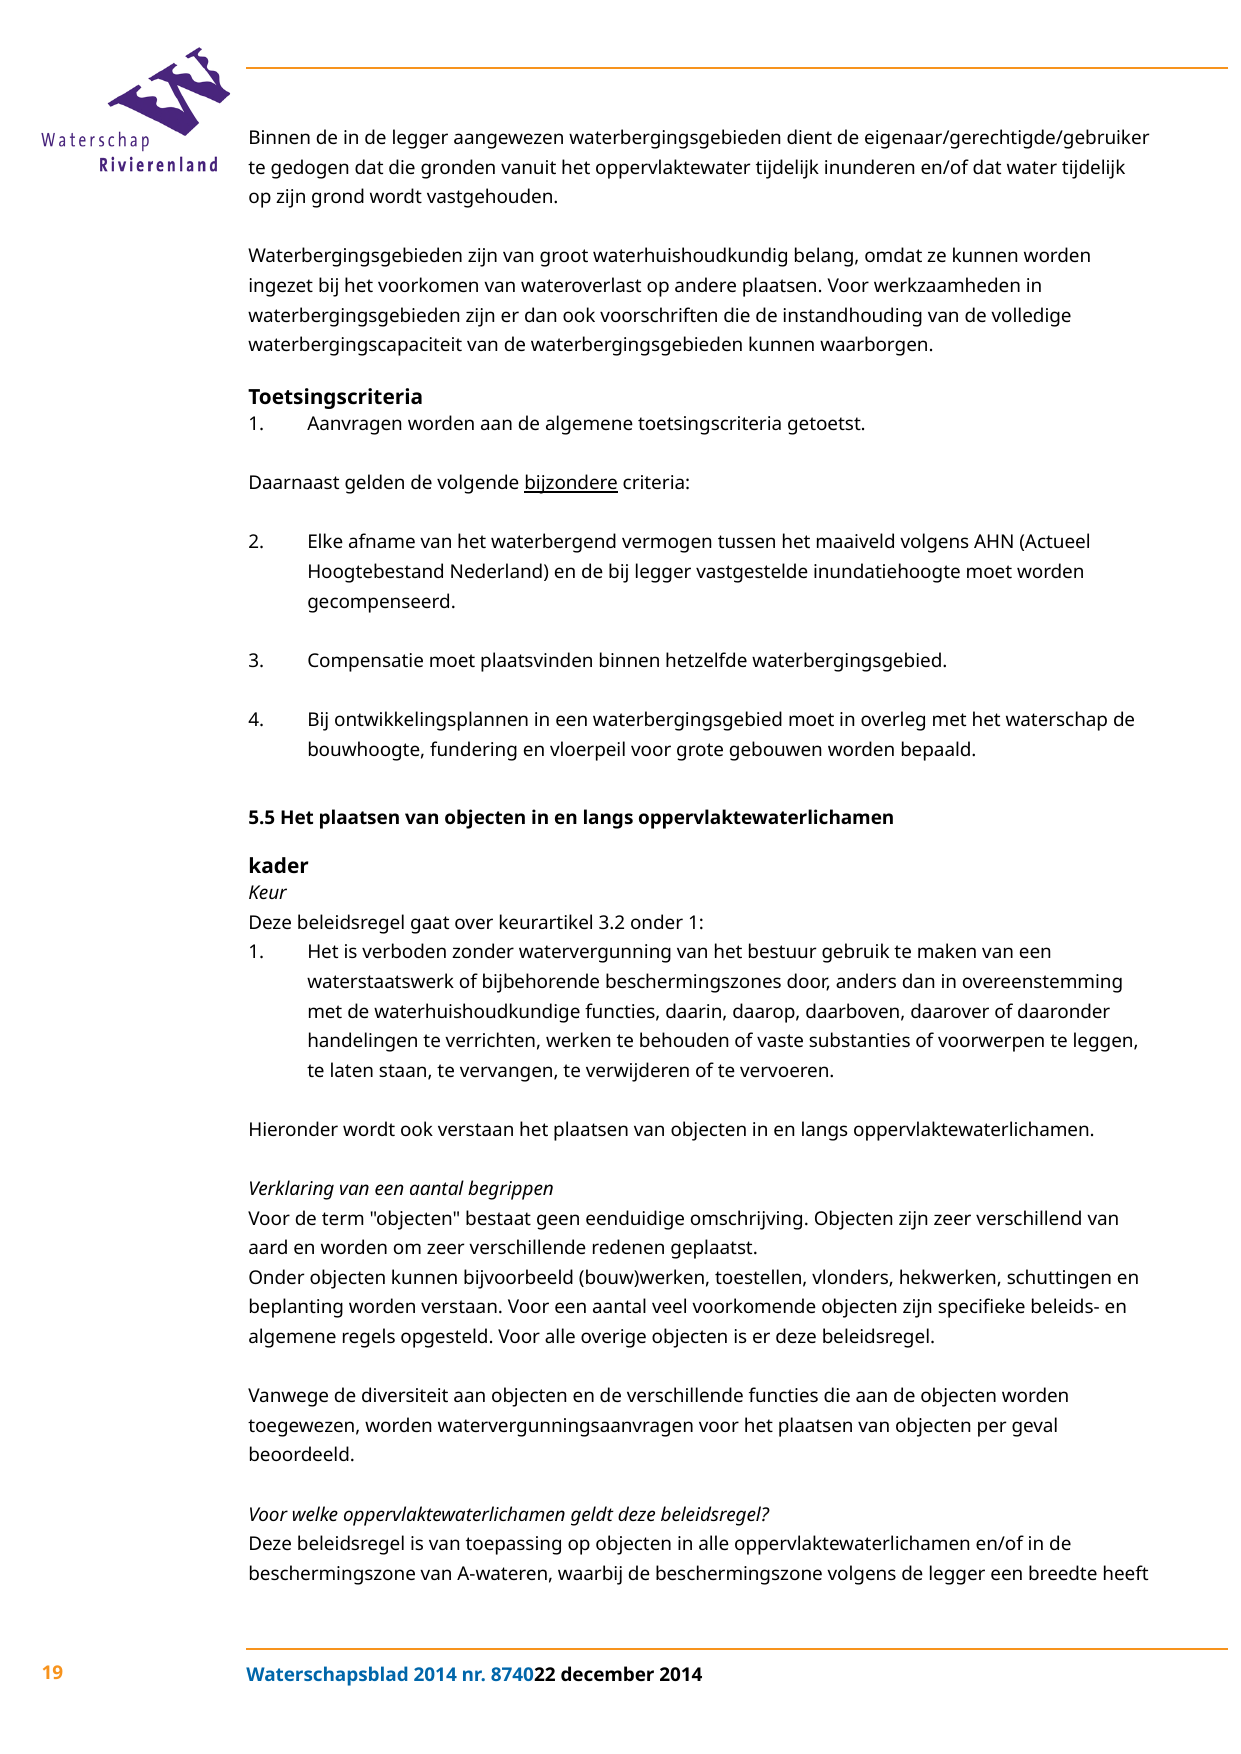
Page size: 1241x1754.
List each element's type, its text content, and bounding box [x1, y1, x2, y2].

text Deze beleidsregel is van toepassing op objecten in alle oppervlaktewaterlichamen en/of in de beschermingszone van A-wateren, waarbij de beschermingszone volgens de legger een breedte heeft [248, 1530, 1152, 1586]
text Voor de term "objecten" bestaat geen eenduidige omschrijving. Objecten zijn zeer verschillend van aard en worden om zeer verschillende redenen geplaatst. [248, 1205, 1152, 1260]
text Binnen de in de legger aangewezen waterbergingsgebieden dient de eigenaar/gerechtigde/gebruiker te gedogen dat die gronden vanuit het oppervlaktewater tijdelijk inunderen en/of dat water tijdelijk op zijn grond wordt vastgehouden. [248, 124, 1152, 209]
list Het is verboden zonder watervergunning van het bestuur gebruik te maken van een waterstaatswerk of bijbehorende beschermingszones door, anders dan in overeenstemming met de waterhuishoudkundige functies, daarin, daarop, daarboven, daarover of daaronder handelingen te verrichten, werken te behouden of vaste substanties of voorwerpen te leggen, te laten staan, te vervangen, te verwijderen of te vervoeren. [248, 939, 1152, 1083]
text Waterbergingsgebieden zijn van groot waterhuishoudkundig belang, omdat ze kunnen worden ingezet bij het voorkomen van wateroverlast op andere plaatsen. Voor werkzaamheden in waterbergingsgebieden zijn er dan ook voorschriften die de instandhouding van de volledige waterbergingscapaciteit van de waterbergingsgebieden kunnen waarborgen. [248, 243, 1152, 357]
list Aanvragen worden aan de algemene toetsingscriteria getoetst. [248, 410, 1152, 436]
text Toetsingscriteria [248, 382, 1152, 410]
list Compensatie moet plaatsvinden binnen hetzelfde waterbergingsgebied. [248, 647, 1152, 673]
text Daarnaast gelden de volgende bijzondere criteria: [248, 469, 1152, 495]
text Keur [248, 879, 1152, 905]
text Onder objecten kunnen bijvoorbeeld (bouw)werken, toestellen, vlonders, hekwerken, schuttingen en beplanting worden verstaan. Voor een aantal veel voorkomende objecten zijn specifieke beleids- en algemene regels opgesteld. Voor alle overige objecten is er deze beleidsregel. [248, 1264, 1152, 1349]
text Vanwege de diversiteit aan objecten en de verschillende functies die aan de objecten worden toegewezen, worden watervergunningsaanvragen voor het plaatsen van objecten per geval beoordeeld. [248, 1382, 1152, 1467]
text kader [248, 851, 1152, 879]
text 5.5 Het plaatsen van objecten in en langs oppervlaktewaterlichamen [248, 804, 1152, 830]
text Hieronder wordt ook verstaan het plaatsen van objecten in en langs oppervlaktewaterlichamen. [248, 1116, 1152, 1142]
picture [41, 47, 231, 172]
text Voor welke oppervlaktewaterlichamen geldt deze beleidsregel? [248, 1501, 1152, 1527]
list Elke afname van het waterbergend vermogen tussen het maaiveld volgens AHN (Actueel Hoogtebestand Nederland) en de bij legger vastgestelde inundatiehoogte moet worden gecompenseerd. [248, 529, 1152, 613]
list Bij ontwikkelingsplannen in een waterbergingsgebied moet in overleg met het waterschap de bouwhoogte, fundering en vloerpeil voor grote gebouwen worden bepaald. [248, 706, 1152, 761]
text Verklaring van een aantal begrippen [248, 1175, 1152, 1201]
text Deze beleidsregel gaat over keurartikel 3.2 onder 1: [248, 909, 1152, 935]
